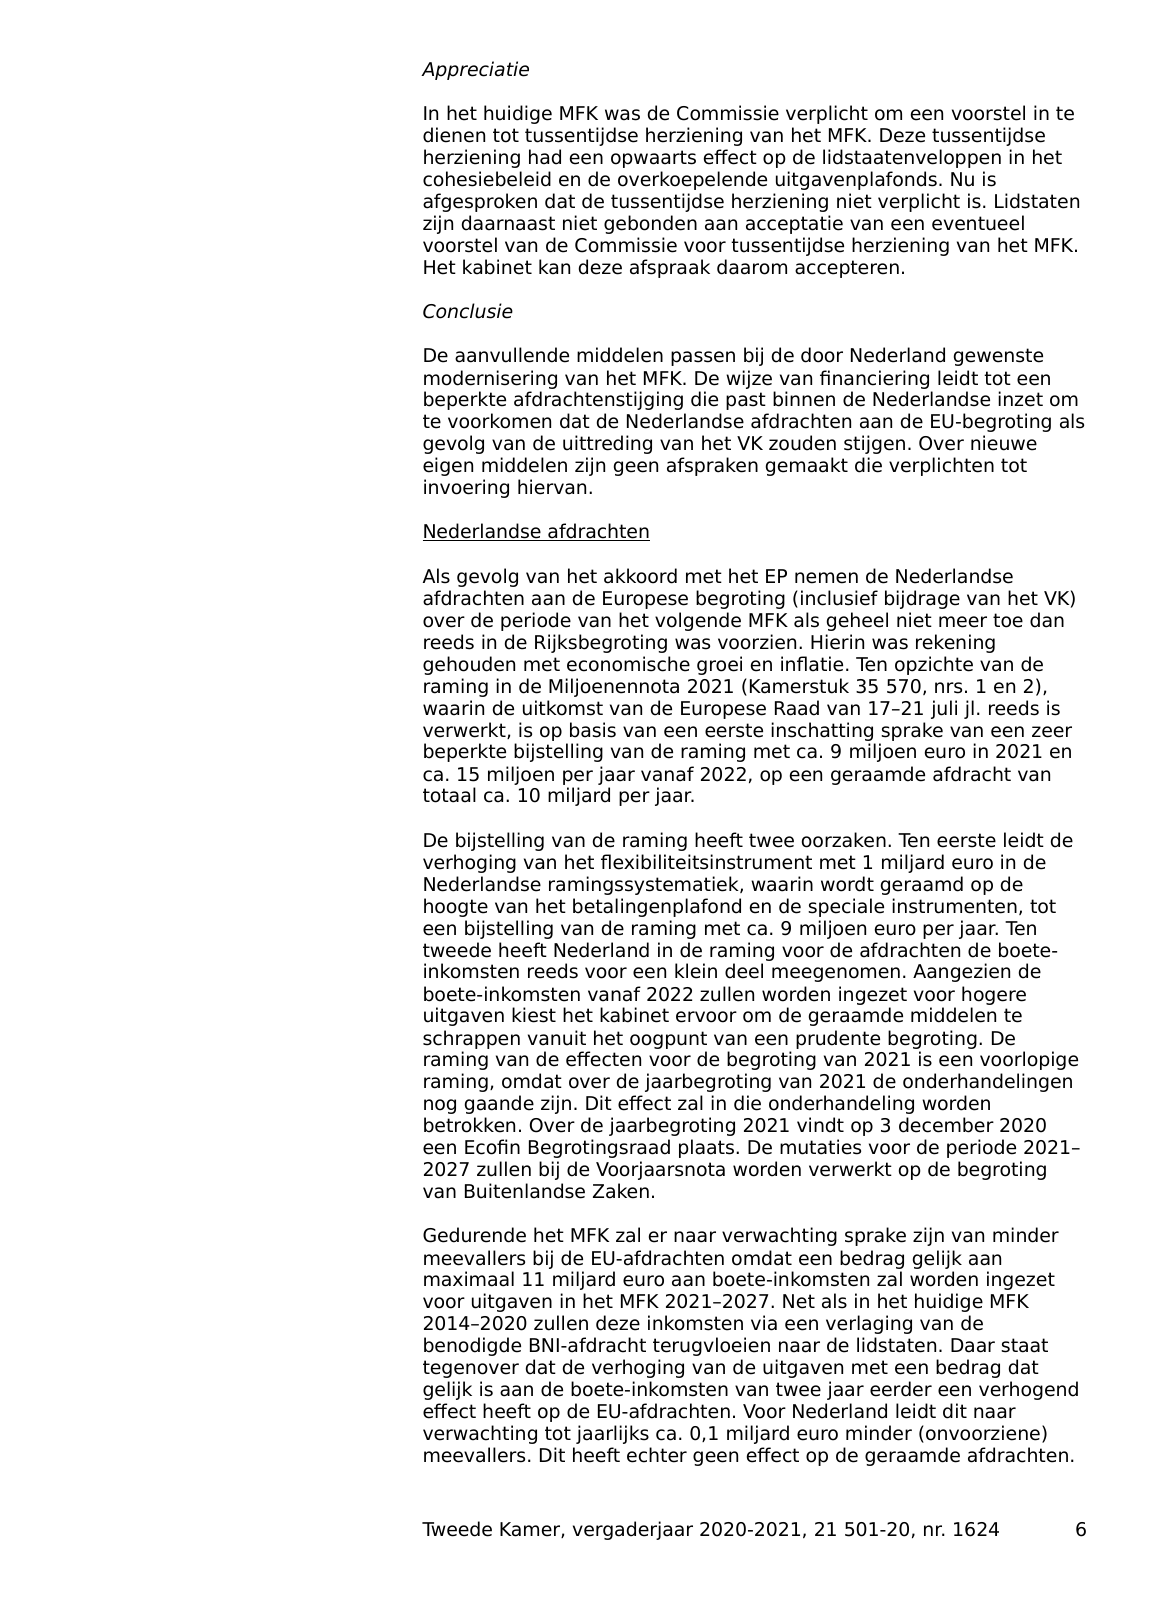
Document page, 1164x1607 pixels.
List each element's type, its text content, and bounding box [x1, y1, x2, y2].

text De bijstelling van de raming heeft twee oorzaken. Ten eerste leidt de verhoging van het flexibiliteitsinstrument met 1 miljard euro in de Nederlandse ramingssystematiek, waarin wordt geraamd op de hoogte van het betalingenplafond en de speciale instrumenten, tot een bijstelling van de raming met ca. 9 miljoen euro per jaar. Ten tweede heeft Nederland in de raming voor de afdrachten de boete-inkomsten reeds voor een klein deel meegenomen. Aangezien de boete-inkomsten vanaf 2022 zullen worden ingezet voor hogere uitgaven kiest het kabinet ervoor om de geraamde middelen te schrappen vanuit het oogpunt van een prudente begroting. De raming van de effecten voor de begroting van 2021 is een voorlopige raming, omdat over de jaarbegroting van 2021 de onderhandelingen nog gaande zijn. Dit effect zal in die onderhandeling worden betrokken. Over de jaarbegroting 2021 vindt op 3 december 2020 een Ecofin Begrotingsraad plaats. De mutaties voor de periode 2021–2027 zullen bij de Voorjaarsnota worden verwerkt op de begroting van Buitenlandse Zaken. [422, 829, 1087, 1203]
text In het huidige MFK was de Commissie verplicht om een voorstel in te dienen tot tussentijdse herziening van het MFK. Deze tussentijdse herziening had een opwaarts effect op de lidstaatenveloppen in het cohesiebeleid en de overkoepelende uitgavenplafonds. Nu is afgesproken dat de tussentijdse herziening niet verplicht is. Lidstaten zijn daarnaast niet gebonden aan acceptatie van een eventueel voorstel van de Commissie voor tussentijdse herziening van het MFK. Het kabinet kan deze afspraak daarom accepteren. [422, 103, 1087, 279]
subtitle Appreciatie [422, 59, 1087, 81]
text Gedurende het MFK zal er naar verwachting sprake zijn van minder meevallers bij de EU-afdrachten omdat een bedrag gelijk aan maximaal 11 miljard euro aan boete-inkomsten zal worden ingezet voor uitgaven in het MFK 2021–2027. Net als in het huidige MFK 2014–2020 zullen deze inkomsten via een verlaging van de benodigde BNI-afdracht terugvloeien naar de lidstaten. Daar staat tegenover dat de verhoging van de uitgaven met een bedrag dat gelijk is aan de boete-inkomsten van twee jaar eerder een verhogend effect heeft op de EU-afdrachten. Voor Nederland leidt dit naar verwachting tot jaarlijks ca. 0,1 miljard euro minder (onvoorziene) meevallers. Dit heeft echter geen effect op de geraamde afdrachten. [422, 1225, 1087, 1467]
text De aanvullende middelen passen bij de door Nederland gewenste modernisering van het MFK. De wijze van financiering leidt tot een beperkte afdrachtenstijging die past binnen de Nederlandse inzet om te voorkomen dat de Nederlandse afdrachten aan de EU-begroting als gevolg van de uittreding van het VK zouden stijgen. Over nieuwe eigen middelen zijn geen afspraken gemaakt die verplichten tot invoering hiervan. [422, 345, 1087, 499]
subtitle Conclusie [422, 301, 1087, 323]
text Als gevolg van het akkoord met het EP nemen de Nederlandse afdrachten aan de Europese begroting (inclusief bijdrage van het VK) over de periode van het volgende MFK als geheel niet meer toe dan reeds in de Rijksbegroting was voorzien. Hierin was rekening gehouden met economische groei en inflatie. Ten opzichte van de raming in de Miljoenennota 2021 (Kamerstuk 35 570, nrs. 1 en 2), waarin de uitkomst van de Europese Raad van 17–21 juli jl. reeds is verwerkt, is op basis van een eerste inschatting sprake van een zeer beperkte bijstelling van de raming met ca. 9 miljoen euro in 2021 en ca. 15 miljoen per jaar vanaf 2022, op een geraamde afdracht van totaal ca. 10 miljard per jaar. [422, 566, 1087, 807]
subtitle Nederlandse afdrachten [422, 521, 1087, 543]
